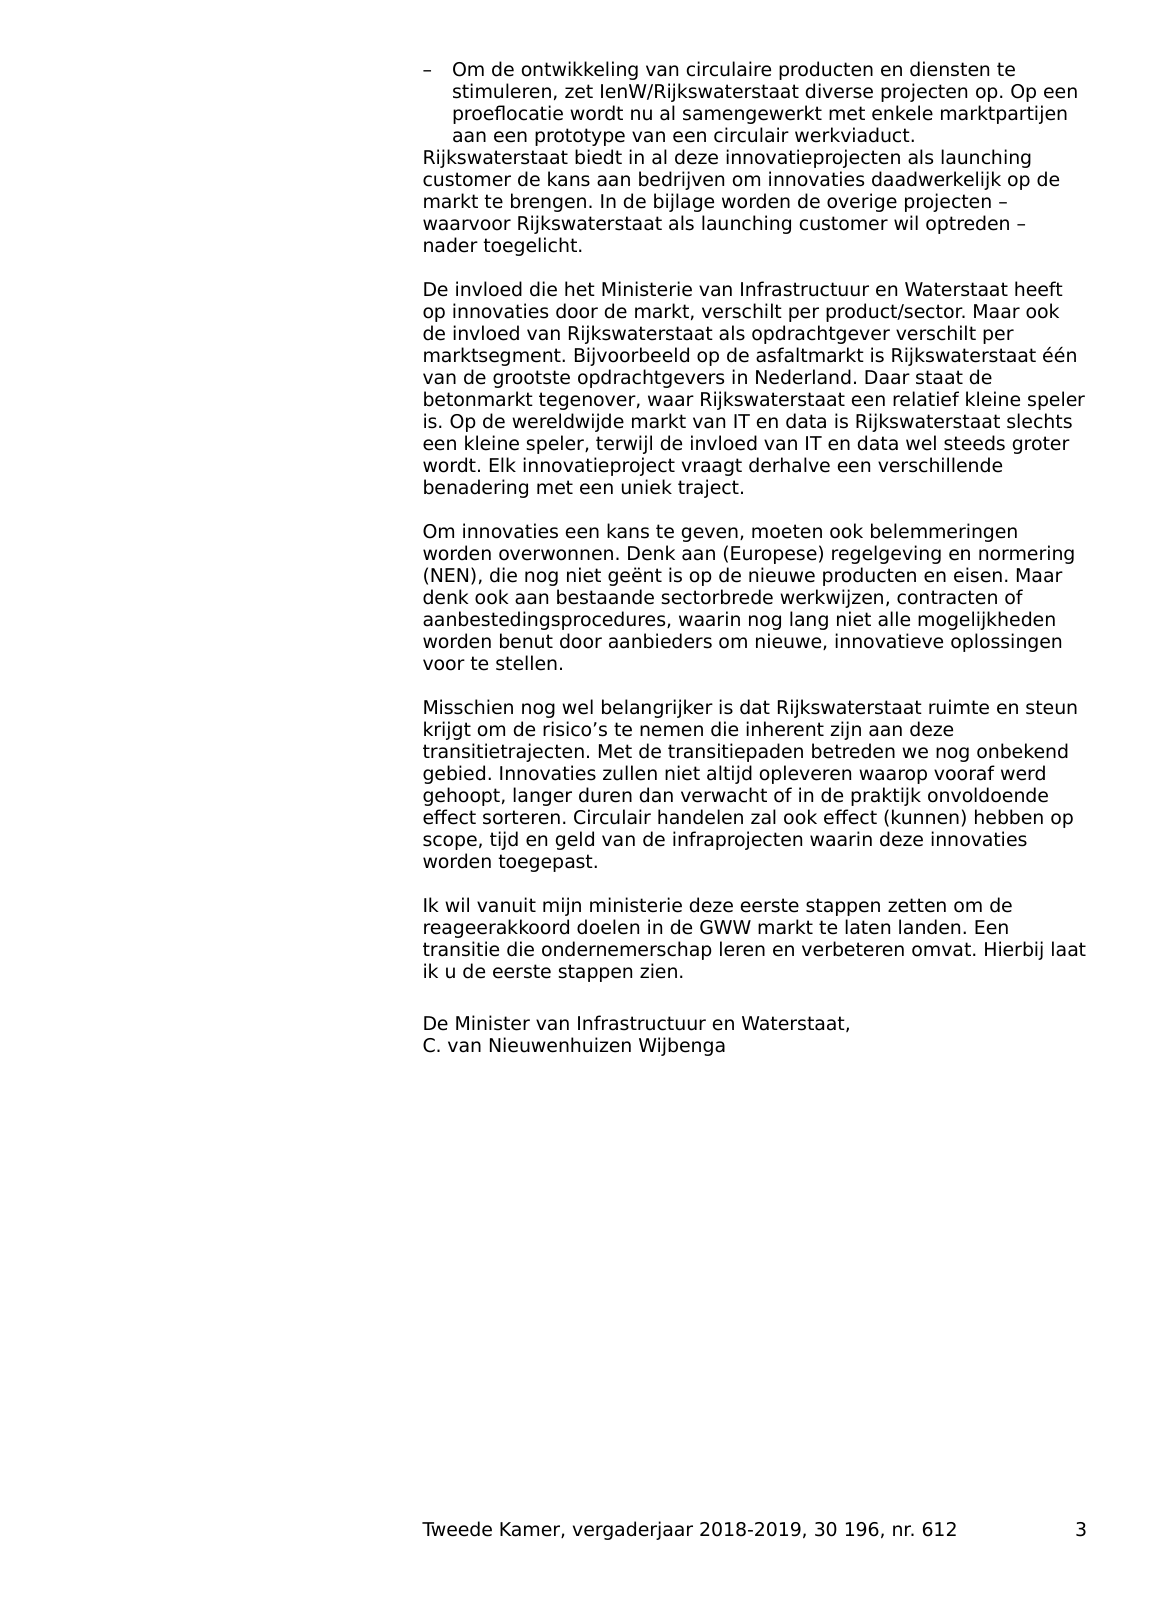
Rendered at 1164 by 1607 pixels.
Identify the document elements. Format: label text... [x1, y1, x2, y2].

text Rijkswaterstaat biedt in al deze innovatieprojecten als launching customer de kans aan bedrijven om innovaties daadwerkelijk op de markt te brengen. In de bijlage worden de overige projecten – waarvoor Rijkswaterstaat als launching customer wil optreden – nader toegelicht. [422, 147, 1087, 257]
text Om innovaties een kans te geven, moeten ook belemmeringen worden overwonnen. Denk aan (Europese) regelgeving en normering (NEN), die nog niet geënt is op de nieuwe producten en eisen. Maar denk ook aan bestaande sectorbrede werkwijzen, contracten of aanbestedingsprocedures, waarin nog lang niet alle mogelijkheden worden benut door aanbieders om nieuwe, innovatieve oplossingen voor te stellen. [422, 521, 1087, 675]
text De invloed die het Ministerie van Infrastructuur en Waterstaat heeft op innovaties door de markt, verschilt per product/sector. Maar ook de invloed van Rijkswaterstaat als opdrachtgever verschilt per marktsegment. Bijvoorbeeld op de asfaltmarkt is Rijkswaterstaat één van de grootste opdrachtgevers in Nederland. Daar staat de betonmarkt tegenover, waar Rijkswaterstaat een relatief kleine speler is. Op de wereldwijde markt van IT en data is Rijkswaterstaat slechts een kleine speler, terwijl de invloed van IT en data wel steeds groter wordt. Elk innovatieproject vraagt derhalve een verschillende benadering met een uniek traject. [422, 279, 1087, 499]
text Misschien nog wel belangrijker is dat Rijkswaterstaat ruimte en steun krijgt om de risico’s te nemen die inherent zijn aan deze transitietrajecten. Met de transitiepaden betreden we nog onbekend gebied. Innovaties zullen niet altijd opleveren waarop vooraf werd gehoopt, langer duren dan verwacht of in de praktijk onvoldoende effect sorteren. Circulair handelen zal ook effect (kunnen) hebben op scope, tijd en geld van de infraprojecten waarin deze innovaties worden toegepast. [422, 697, 1087, 873]
text De Minister van Infrastructuur en Waterstaat, C. van Nieuwenhuizen Wijbenga [422, 1013, 1087, 1057]
text Ik wil vanuit mijn ministerie deze eerste stappen zetten om de reageerakkoord doelen in de GWW markt te laten landen. Een transitie die ondernemerschap leren en verbeteren omvat. Hierbij laat ik u de eerste stappen zien. [422, 895, 1087, 983]
text – Om de ontwikkeling van circulaire producten en diensten te stimuleren, zet IenW/Rijkswaterstaat diverse projecten op. Op een proeflocatie wordt nu al samengewerkt met enkele marktpartijen aan een prototype van een circulair werkviaduct. [422, 59, 1087, 147]
